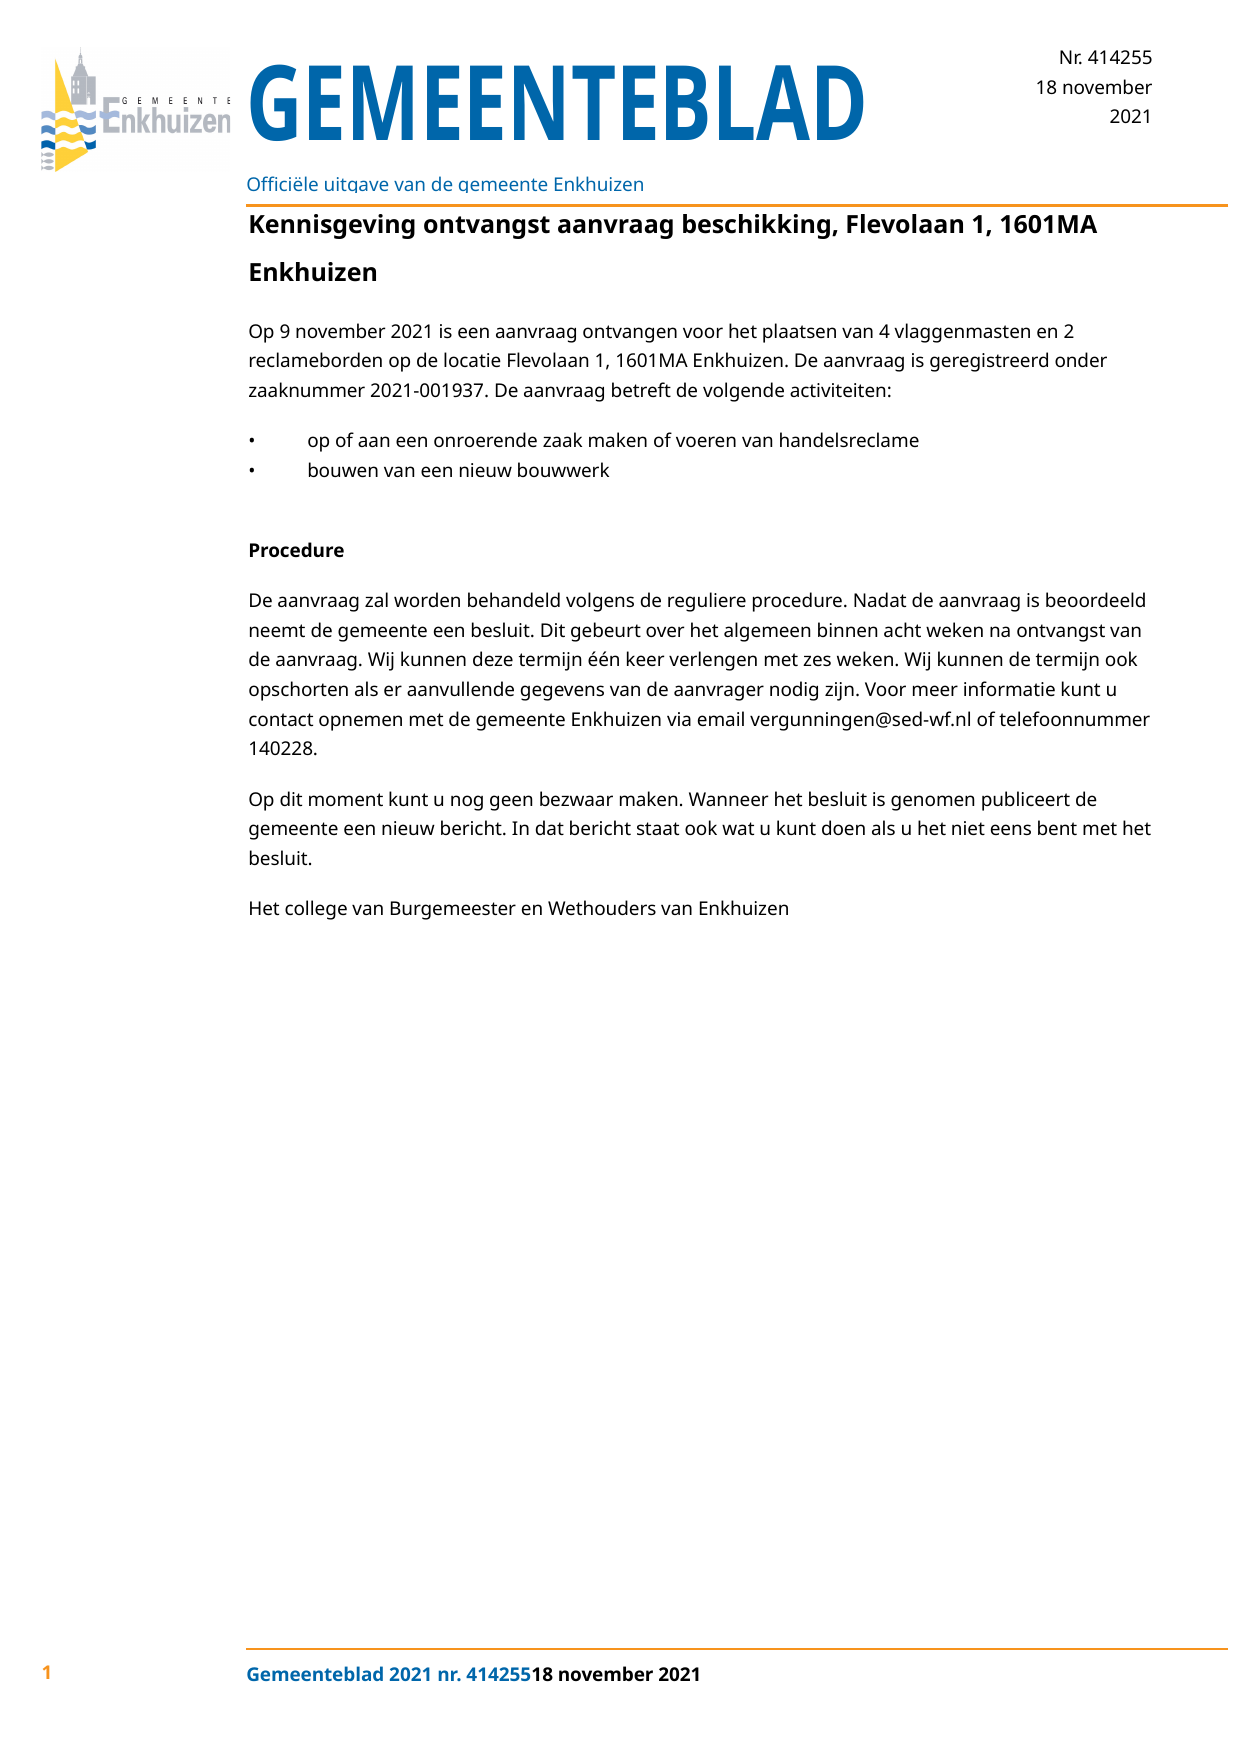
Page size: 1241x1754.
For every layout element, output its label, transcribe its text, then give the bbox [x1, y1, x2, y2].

text Procedure [248, 537, 1152, 563]
picture [41, 47, 231, 172]
list op of aan een onroerende zaak maken of voeren van handelsreclame [248, 427, 1152, 453]
text Kennisgeving ontvangst aanvraag beschikking, Flevolaan 1, 1601MA Enkhuizen [248, 207, 1152, 288]
text Op 9 november 2021 is een aanvraag ontvangen voor het plaatsen van 4 vlaggenmasten en 2 reclameborden op de locatie Flevolaan 1, 1601MA Enkhuizen. De aanvraag is geregistreerd onder zaaknummer 2021-001937. De aanvraag betreft de volgende activiteiten: [248, 318, 1152, 403]
text Op dit moment kunt u nog geen bezwaar maken. Wanneer het besluit is genomen publiceert de gemeente een nieuw bericht. In dat bericht staat ook wat u kunt doen als u het niet eens bent met het besluit. [248, 786, 1152, 871]
text Het college van Burgemeester en Wethouders van Enkhuizen [248, 895, 1152, 921]
list bouwen van een nieuw bouwwerk [248, 457, 1152, 483]
text De aanvraag zal worden behandeld volgens de reguliere procedure. Nadat de aanvraag is beoordeeld neemt de gemeente een besluit. Dit gebeurt over het algemeen binnen acht weken na ontvangst van de aanvraag. Wij kunnen deze termijn één keer verlengen met zes weken. Wij kunnen de termijn ook opschorten als er aanvullende gegevens van de aanvrager nodig zijn. Voor meer informatie kunt u contact opnemen met de gemeente Enkhuizen via email vergunningen@sed-wf.nl of telefoonnummer 140228. [248, 587, 1152, 761]
